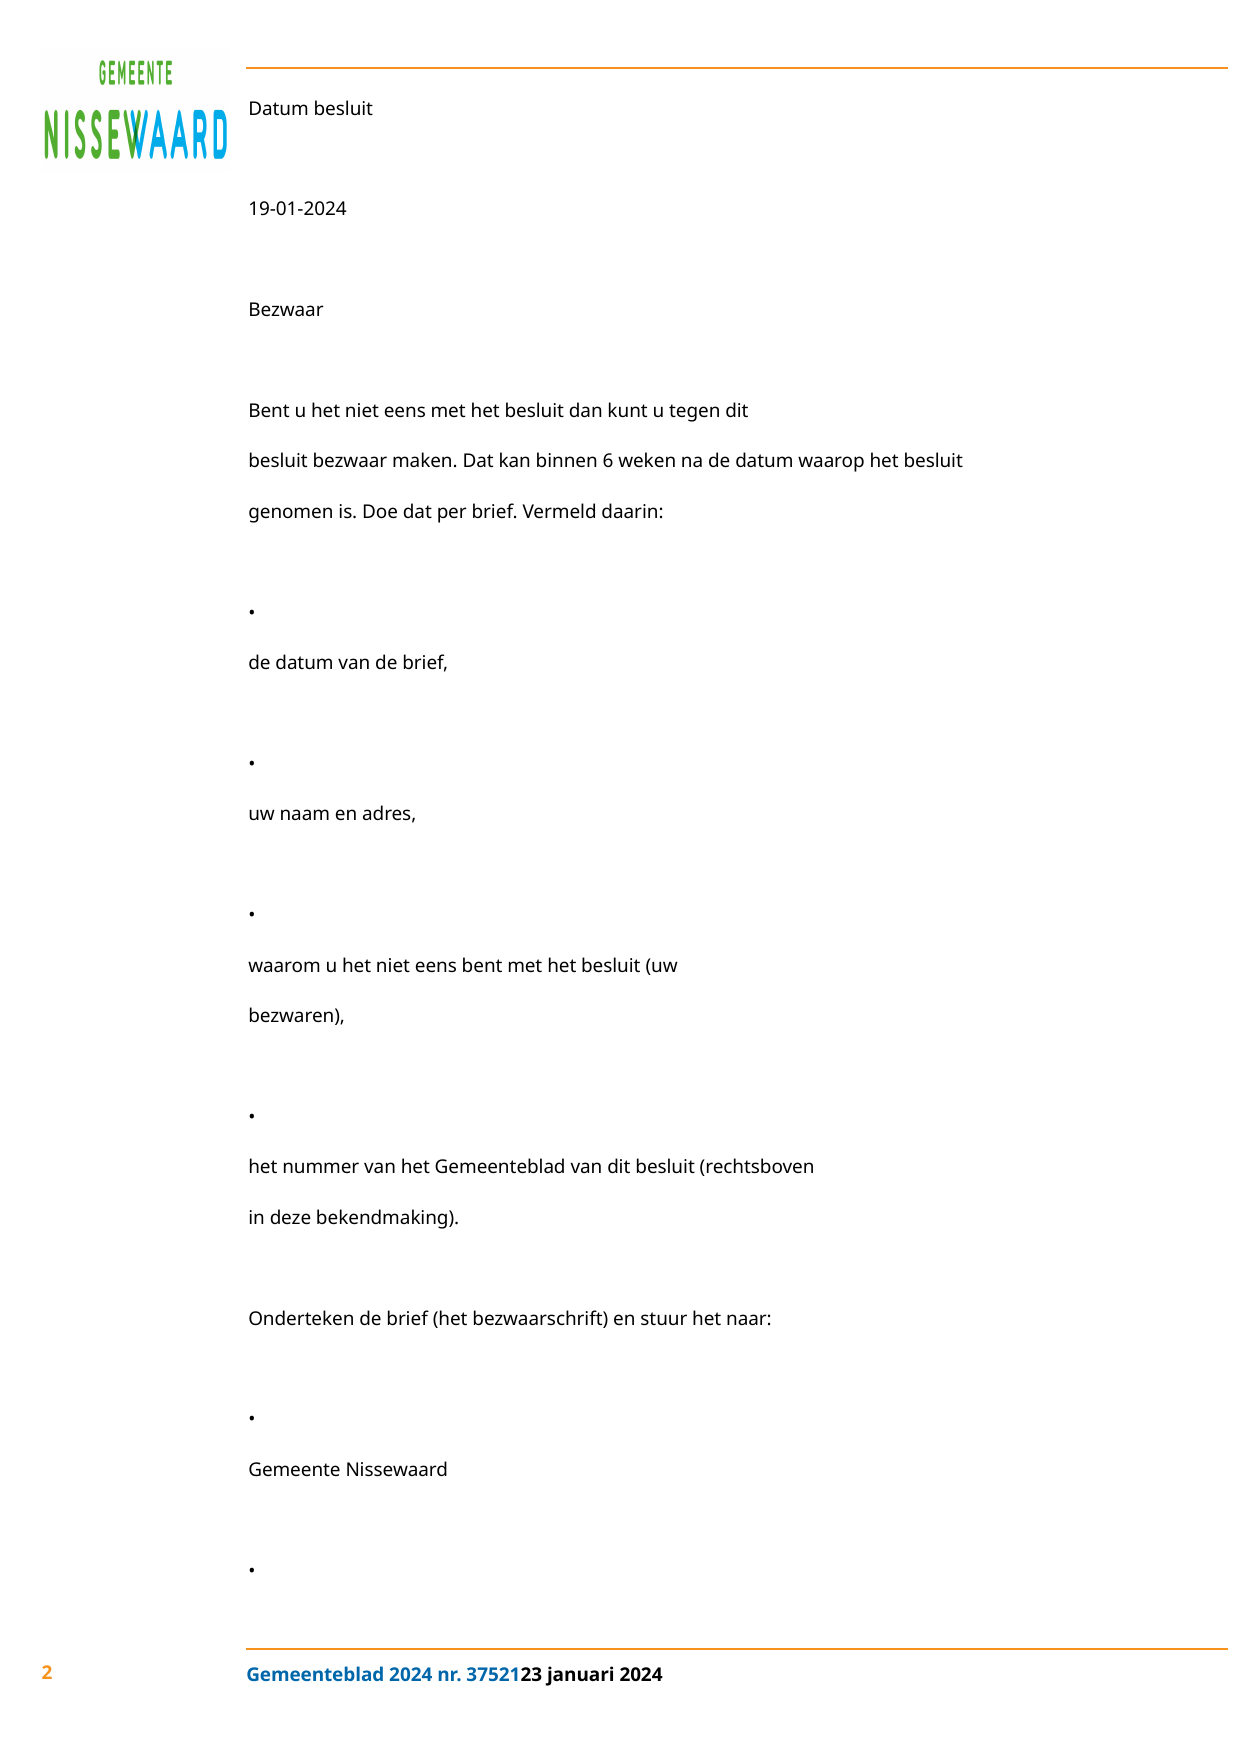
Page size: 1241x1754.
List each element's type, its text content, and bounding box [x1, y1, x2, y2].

text Bent u het niet eens met het besluit dan kunt u tegen dit [248, 397, 1152, 423]
text • [248, 1103, 1152, 1129]
text Datum besluit [248, 95, 1152, 121]
text besluit bezwaar maken. Dat kan binnen 6 weken na de datum waarop het besluit [248, 448, 1152, 473]
text de datum van de brief, [248, 649, 1152, 675]
text in deze bekendmaking). [248, 1204, 1152, 1230]
text Gemeente Nissewaard [248, 1456, 1152, 1482]
text Bezwaar [248, 296, 1152, 322]
text waarom u het niet eens bent met het besluit (uw [248, 952, 1152, 978]
text • [248, 750, 1152, 776]
text • [248, 1406, 1152, 1431]
picture [41, 47, 231, 172]
text 19-01-2024 [248, 196, 1152, 221]
text genomen is. Doe dat per brief. Vermeld daarin: [248, 498, 1152, 524]
text • [248, 901, 1152, 927]
text uw naam en adres, [248, 801, 1152, 826]
text het nummer van het Gemeenteblad van dit besluit (rechtsboven [248, 1153, 1152, 1179]
text bezwaren), [248, 1002, 1152, 1028]
text Onderteken de brief (het bezwaarschrift) en stuur het naar: [248, 1305, 1152, 1331]
text • [248, 599, 1152, 625]
text • [248, 1557, 1152, 1583]
